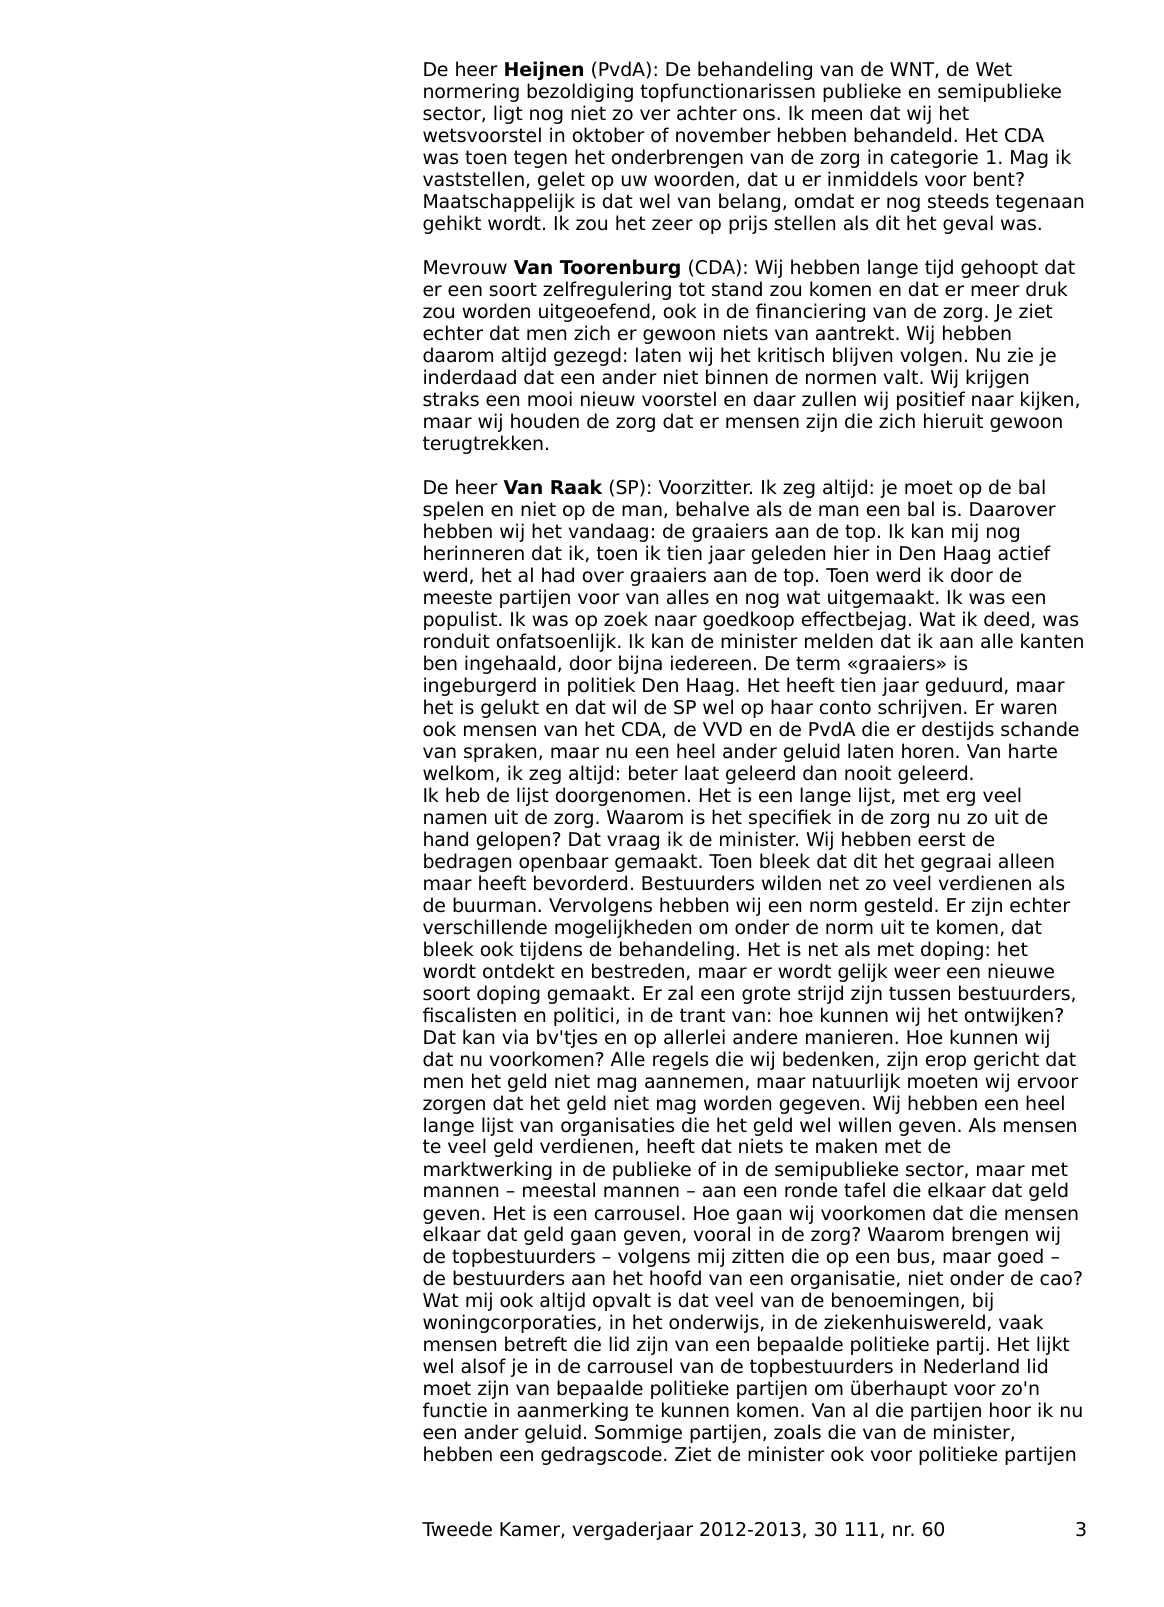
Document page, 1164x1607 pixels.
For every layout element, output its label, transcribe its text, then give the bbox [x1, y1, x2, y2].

text De heer Van Raak (SP): Voorzitter. Ik zeg altijd: je moet op de bal spelen en niet op de man, behalve als de man een bal is. Daarover hebben wij het vandaag: de graaiers aan de top. Ik kan mij nog herinneren dat ik, toen ik tien jaar geleden hier in Den Haag actief werd, het al had over graaiers aan de top. Toen werd ik door de meeste partijen voor van alles en nog wat uitgemaakt. Ik was een populist. Ik was op zoek naar goedkoop effectbejag. Wat ik deed, was ronduit onfatsoenlijk. Ik kan de minister melden dat ik aan alle kanten ben ingehaald, door bijna iedereen. De term «graaiers» is ingeburgerd in politiek Den Haag. Het heeft tien jaar geduurd, maar het is gelukt en dat wil de SP wel op haar conto schrijven. Er waren ook mensen van het CDA, de VVD en de PvdA die er destijds schande van spraken, maar nu een heel ander geluid laten horen. Van harte welkom, ik zeg altijd: beter laat geleerd dan nooit geleerd. [422, 477, 1087, 785]
text Mevrouw Van Toorenburg (CDA): Wij hebben lange tijd gehoopt dat er een soort zelfregulering tot stand zou komen en dat er meer druk zou worden uitgeoefend, ook in de financiering van de zorg. Je ziet echter dat men zich er gewoon niets van aantrekt. Wij hebben daarom altijd gezegd: laten wij het kritisch blijven volgen. Nu zie je inderdaad dat een ander niet binnen de normen valt. Wij krijgen straks een mooi nieuw voorstel en daar zullen wij positief naar kijken, maar wij houden de zorg dat er mensen zijn die zich hieruit gewoon terugtrekken. [422, 257, 1087, 455]
text De heer Heijnen (PvdA): De behandeling van de WNT, de Wet normering bezoldiging topfunctionarissen publieke en semipublieke sector, ligt nog niet zo ver achter ons. Ik meen dat wij het wetsvoorstel in oktober of november hebben behandeld. Het CDA was toen tegen het onderbrengen van de zorg in categorie 1. Mag ik vaststellen, gelet op uw woorden, dat u er inmiddels voor bent? Maatschappelijk is dat wel van belang, omdat er nog steeds tegenaan gehikt wordt. Ik zou het zeer op prijs stellen als dit het geval was. [422, 59, 1087, 235]
text Ik heb de lijst doorgenomen. Het is een lange lijst, met erg veel namen uit de zorg. Waarom is het specifiek in de zorg nu zo uit de hand gelopen? Dat vraag ik de minister. Wij hebben eerst de bedragen openbaar gemaakt. Toen bleek dat dit het gegraai alleen maar heeft bevorderd. Bestuurders wilden net zo veel verdienen als de buurman. Vervolgens hebben wij een norm gesteld. Er zijn echter verschillende mogelijkheden om onder de norm uit te komen, dat bleek ook tijdens de behandeling. Het is net als met doping: het wordt ontdekt en bestreden, maar er wordt gelijk weer een nieuwe soort doping gemaakt. Er zal een grote strijd zijn tussen bestuurders, fiscalisten en politici, in de trant van: hoe kunnen wij het ontwijken? Dat kan via bv'tjes en op allerlei andere manieren. Hoe kunnen wij dat nu voorkomen? Alle regels die wij bedenken, zijn erop gericht dat men het geld niet mag aannemen, maar natuurlijk moeten wij ervoor zorgen dat het geld niet mag worden gegeven. Wij hebben een heel lange lijst van organisaties die het geld wel willen geven. Als mensen te veel geld verdienen, heeft dat niets te maken met de marktwerking in de publieke of in de semipublieke sector, maar met mannen – meestal mannen – aan een ronde tafel die elkaar dat geld geven. Het is een carrousel. Hoe gaan wij voorkomen dat die mensen elkaar dat geld gaan geven, vooral in de zorg? Waarom brengen wij de topbestuurders – volgens mij zitten die op een bus, maar goed – de bestuurders aan het hoofd van een organisatie, niet onder de cao? [422, 785, 1087, 1290]
text Wat mij ook altijd opvalt is dat veel van de benoemingen, bij woningcorporaties, in het onderwijs, in de ziekenhuiswereld, vaak mensen betreft die lid zijn van een bepaalde politieke partij. Het lijkt wel alsof je in de carrousel van de topbestuurders in Nederland lid moet zijn van bepaalde politieke partijen om überhaupt voor zo'n functie in aanmerking te kunnen komen. Van al die partijen hoor ik nu een ander geluid. Sommige partijen, zoals die van de minister, hebben een gedragscode. Ziet de minister ook voor politieke partijen [422, 1290, 1087, 1466]
